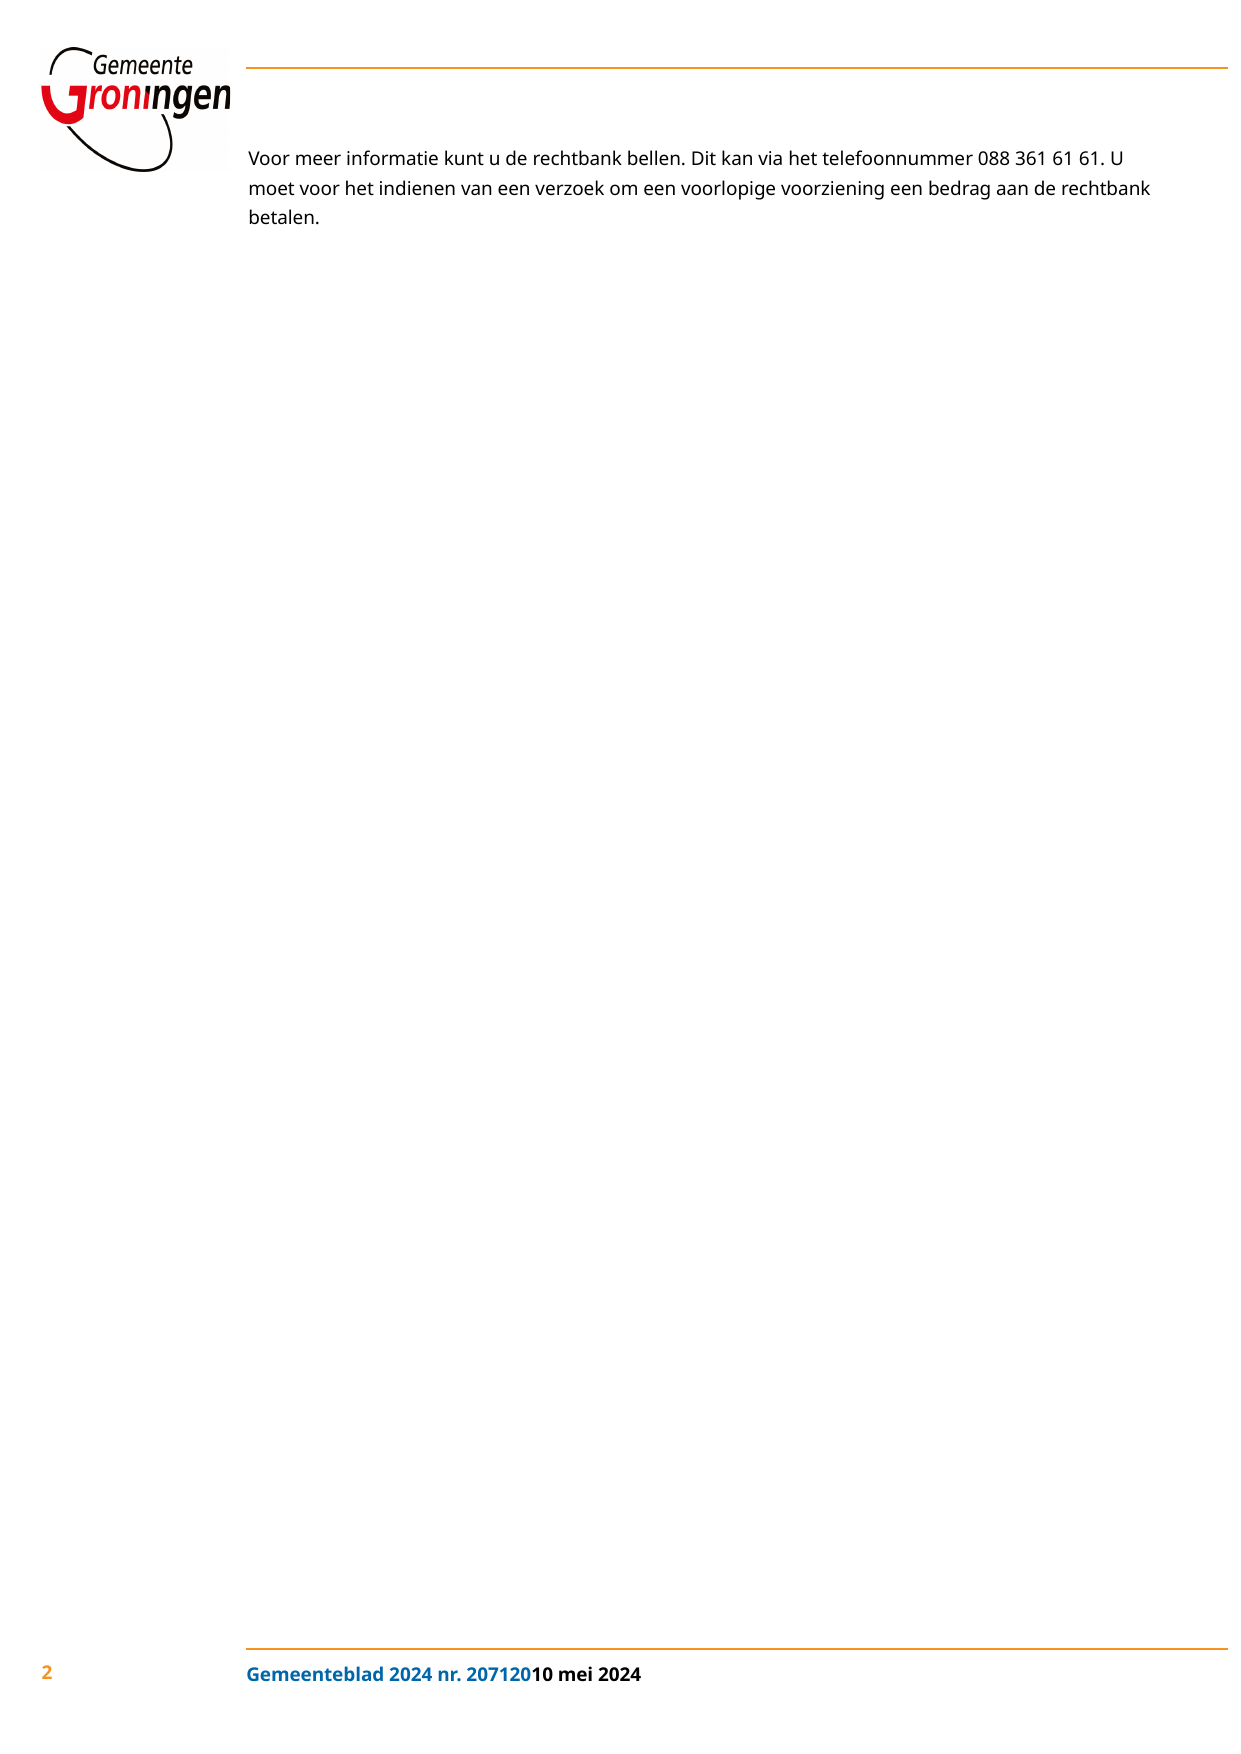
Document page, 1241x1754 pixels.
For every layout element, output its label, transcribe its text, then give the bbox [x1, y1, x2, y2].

picture [41, 47, 231, 172]
text Voor meer informatie kunt u de rechtbank bellen. Dit kan via het telefoonnummer 088 361 61 61. U moet voor het indienen van een verzoek om een voorlopige voorziening een bedrag aan de rechtbank betalen. [248, 145, 1152, 230]
